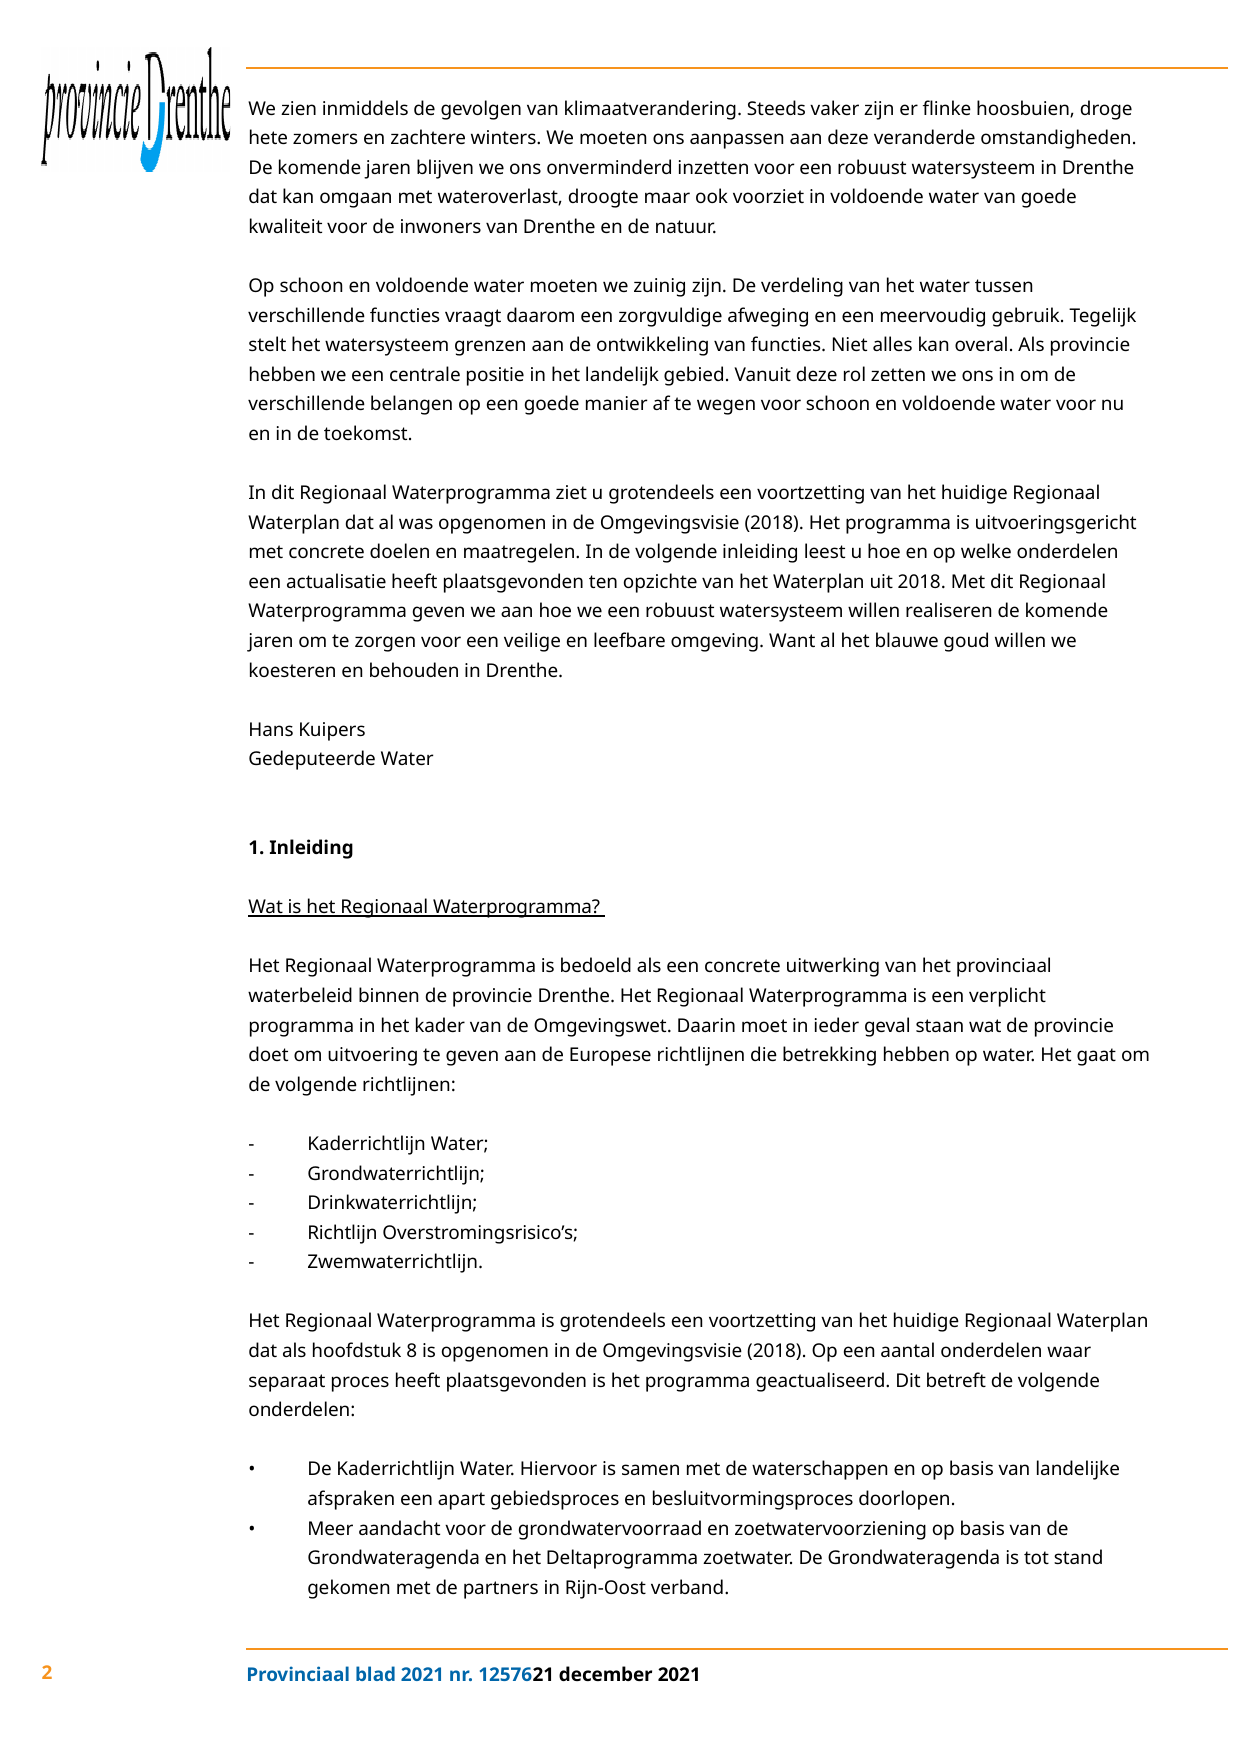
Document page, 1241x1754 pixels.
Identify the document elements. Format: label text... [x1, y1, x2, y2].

text Gedeputeerde Water [248, 746, 1152, 771]
picture [41, 47, 231, 172]
text 1. Inleiding [248, 834, 1152, 860]
text Het Regionaal Waterprogramma is bedoeld als een concrete uitwerking van het provinciaal waterbeleid binnen de provincie Drenthe. Het Regionaal Waterprogramma is een verplicht programma in het kader van de Omgevingswet. Daarin moet in ieder geval staan wat de provincie doet om uitvoering te geven aan de Europese richtlijnen die betrekking hebben op water. Het gaat om de volgende richtlijnen: [248, 953, 1152, 1097]
text We zien inmiddels de gevolgen van klimaatverandering. Steeds vaker zijn er flinke hoosbuien, droge hete zomers en zachtere winters. We moeten ons aanpassen aan deze veranderde omstandigheden. De komende jaren blijven we ons onverminderd inzetten voor een robuust watersysteem in Drenthe dat kan omgaan met wateroverlast, droogte maar ook voorziet in voldoende water van goede kwaliteit voor de inwoners van Drenthe en de natuur. [248, 95, 1152, 239]
list Grondwaterrichtlijn; [248, 1160, 1152, 1186]
list De Kaderrichtlijn Water. Hiervoor is samen met de waterschappen en op basis van landelijke afspraken een apart gebiedsproces en besluitvormingsproces doorlopen. [248, 1456, 1152, 1511]
list Richtlijn Overstromingsrisico’s; [248, 1219, 1152, 1245]
list Drinkwaterrichtlijn; [248, 1189, 1152, 1215]
text Het Regionaal Waterprogramma is grotendeels een voortzetting van het huidige Regionaal Waterplan dat als hoofdstuk 8 is opgenomen in de Omgevingsvisie (2018). Op een aantal onderdelen waar separaat proces heeft plaatsgevonden is het programma geactualiseerd. Dit betreft de volgende onderdelen: [248, 1308, 1152, 1422]
list Meer aandacht voor de grondwatervoorraad en zoetwatervoorziening op basis van de Grondwateragenda en het Deltaprogramma zoetwater. De Grondwateragenda is tot stand gekomen met de partners in Rijn-Oost verband. [248, 1515, 1152, 1600]
list Kaderrichtlijn Water; [248, 1130, 1152, 1156]
text In dit Regionaal Waterprogramma ziet u grotendeels een voortzetting van het huidige Regionaal Waterplan dat al was opgenomen in de Omgevingsvisie (2018). Het programma is uitvoeringsgericht met concrete doelen en maatregelen. In de volgende inleiding leest u hoe en op welke onderdelen een actualisatie heeft plaatsgevonden ten opzichte van het Waterplan uit 2018. Met dit Regionaal Waterprogramma geven we aan hoe we een robuust watersysteem willen realiseren de komende jaren om te zorgen voor een veilige en leefbare omgeving. Want al het blauwe goud willen we koesteren en behouden in Drenthe. [248, 479, 1152, 683]
text Wat is het Regionaal Waterprogramma? [248, 893, 1152, 919]
list Zwemwaterrichtlijn. [248, 1248, 1152, 1274]
text Hans Kuipers [248, 716, 1152, 742]
text Op schoon en voldoende water moeten we zuinig zijn. De verdeling van het water tussen verschillende functies vraagt daarom een zorgvuldige afweging en een meervoudig gebruik. Tegelijk stelt het watersysteem grenzen aan de ontwikkeling van functies. Niet alles kan overal. Als provincie hebben we een centrale positie in het landelijk gebied. Vanuit deze rol zetten we ons in om de verschillende belangen op een goede manier af te wegen voor schoon en voldoende water voor nu en in de toekomst. [248, 272, 1152, 446]
